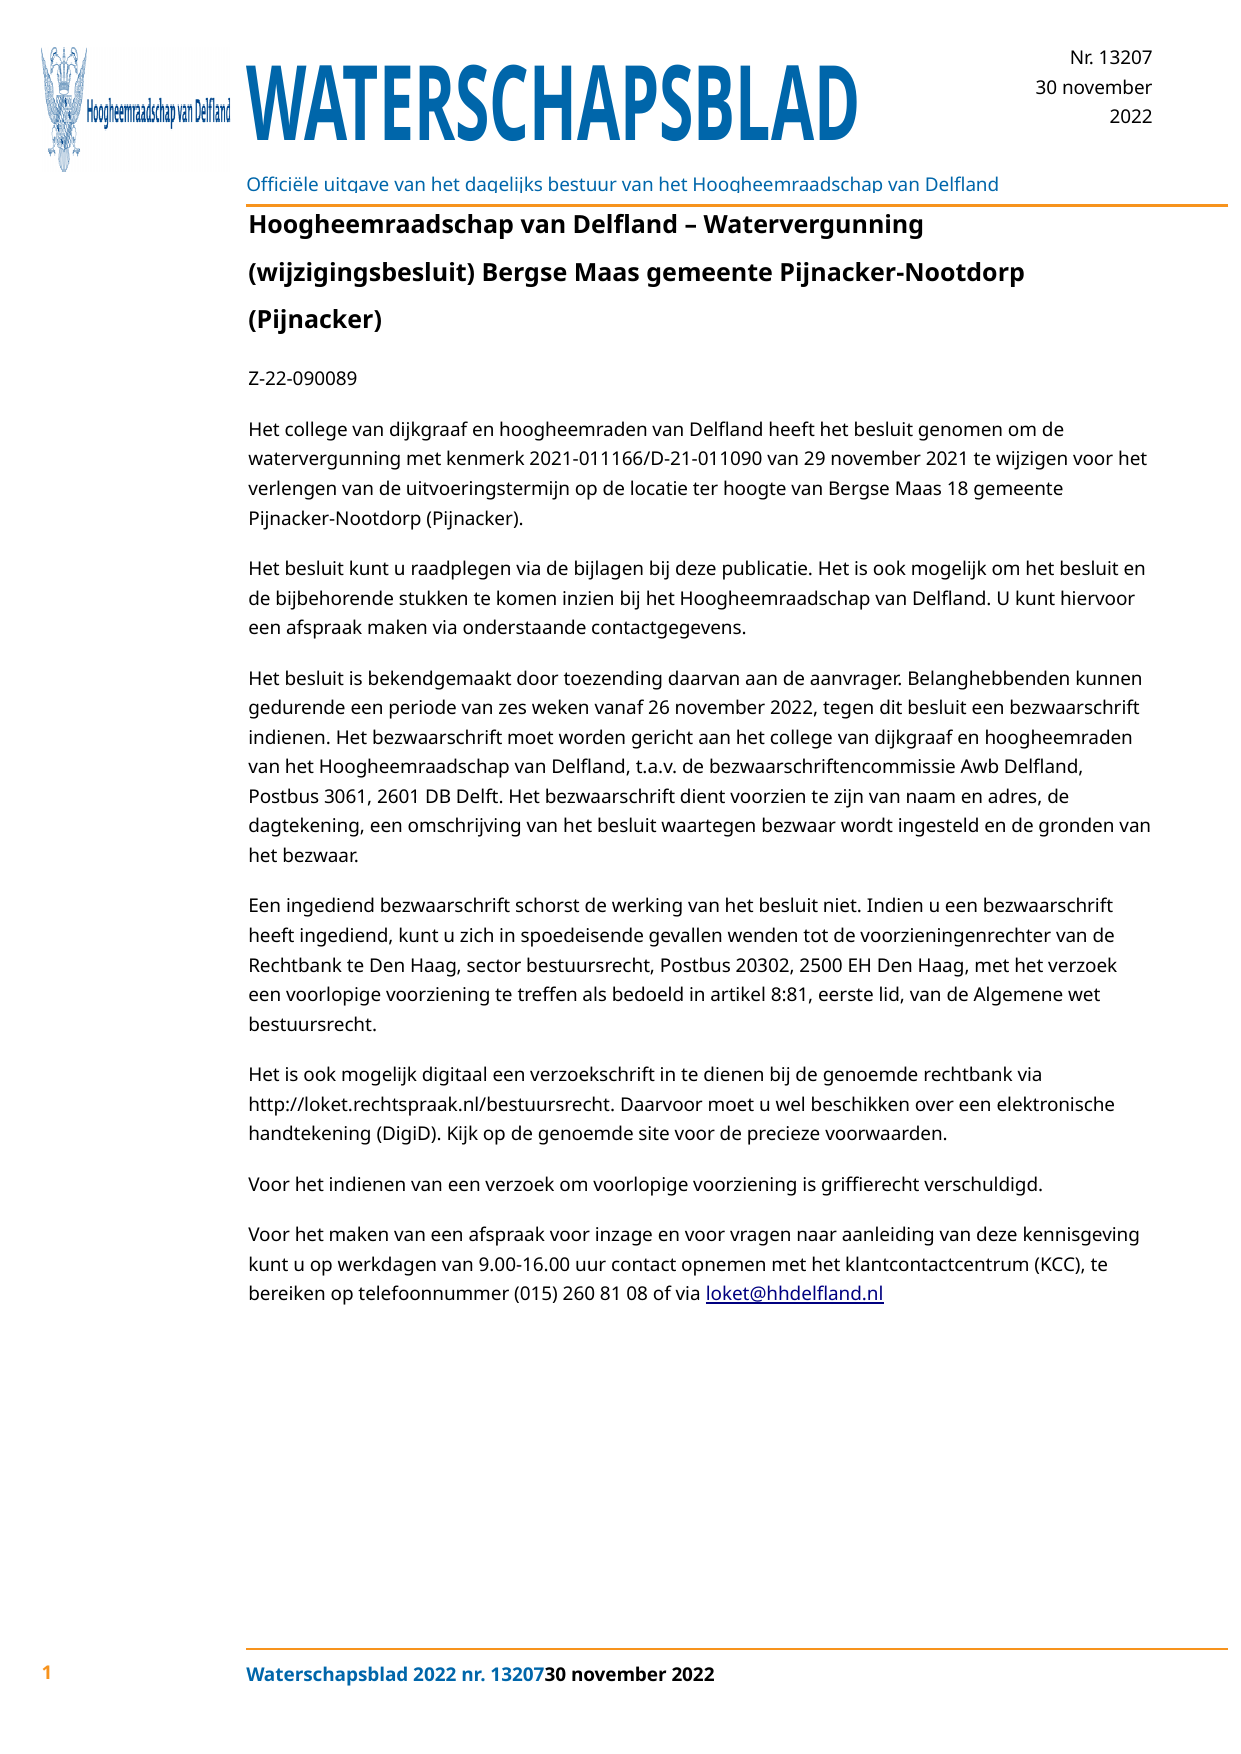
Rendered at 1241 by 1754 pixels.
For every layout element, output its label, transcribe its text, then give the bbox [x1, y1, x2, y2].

picture [41, 47, 231, 172]
text Z-22-090089 [248, 366, 1152, 391]
text Het besluit kunt u raadplegen via de bijlagen bij deze publicatie. Het is ook mogelijk om het besluit en de bijbehorende stukken te komen inzien bij het Hoogheemraadschap van Delfland. U kunt hiervoor een afspraak maken via onderstaande contactgegevens. [248, 555, 1152, 640]
text Een ingediend bezwaarschrift schorst de werking van het besluit niet. Indien u een bezwaarschrift heeft ingediend, kunt u zich in spoedeisende gevallen wenden tot de voorzieningenrechter van de Rechtbank te Den Haag, sector bestuursrecht, Postbus 20302, 2500 EH Den Haag, met het verzoek een voorlopige voorziening te treffen als bedoeld in artikel 8:81, eerste lid, van de Algemene wet bestuursrecht. [248, 893, 1152, 1037]
text Het besluit is bekendgemaakt door toezending daarvan aan de aanvrager. Belanghebbenden kunnen gedurende een periode van zes weken vanaf 26 november 2022, tegen dit besluit een bezwaarschrift indienen. Het bezwaarschrift moet worden gericht aan het college van dijkgraaf en hoogheemraden van het Hoogheemraadschap van Delfland, t.a.v. de bezwaarschriftencommissie Awb Delfland, Postbus 3061, 2601 DB Delft. Het bezwaarschrift dient voorzien te zijn van naam en adres, de dagtekening, een omschrijving van het besluit waartegen bezwaar wordt ingesteld en de gronden van het bezwaar. [248, 665, 1152, 868]
text Het is ook mogelijk digitaal een verzoekschrift in te dienen bij de genoemde rechtbank via http://loket.rechtspraak.nl/bestuursrecht. Daarvoor moet u wel beschikken over een elektronische handtekening (DigiD). Kijk op de genoemde site voor de precieze voorwaarden. [248, 1061, 1152, 1146]
text Voor het indienen van een verzoek om voorlopige voorziening is griffierecht verschuldigd. [248, 1171, 1152, 1197]
text Voor het maken van een afspraak voor inzage en voor vragen naar aanleiding van deze kennisgeving kunt u op werkdagen van 9.00-16.00 uur contact opnemen met het klantcontactcentrum (KCC), te bereiken op telefoonnummer (015) 260 81 08 of via loket@hhdelfland.nl [248, 1221, 1152, 1306]
text Het college van dijkgraaf en hoogheemraden van Delfland heeft het besluit genomen om de watervergunning met kenmerk 2021-011166/D-21-011090 van 29 november 2021 te wijzigen voor het verlengen van de uitvoeringstermijn op de locatie ter hoogte van Bergse Maas 18 gemeente Pijnacker-Nootdorp (Pijnacker). [248, 416, 1152, 530]
text Hoogheemraadschap van Delfland – Watervergunning (wijzigingsbesluit) Bergse Maas gemeente Pijnacker-Nootdorp (Pijnacker) [248, 207, 1152, 336]
